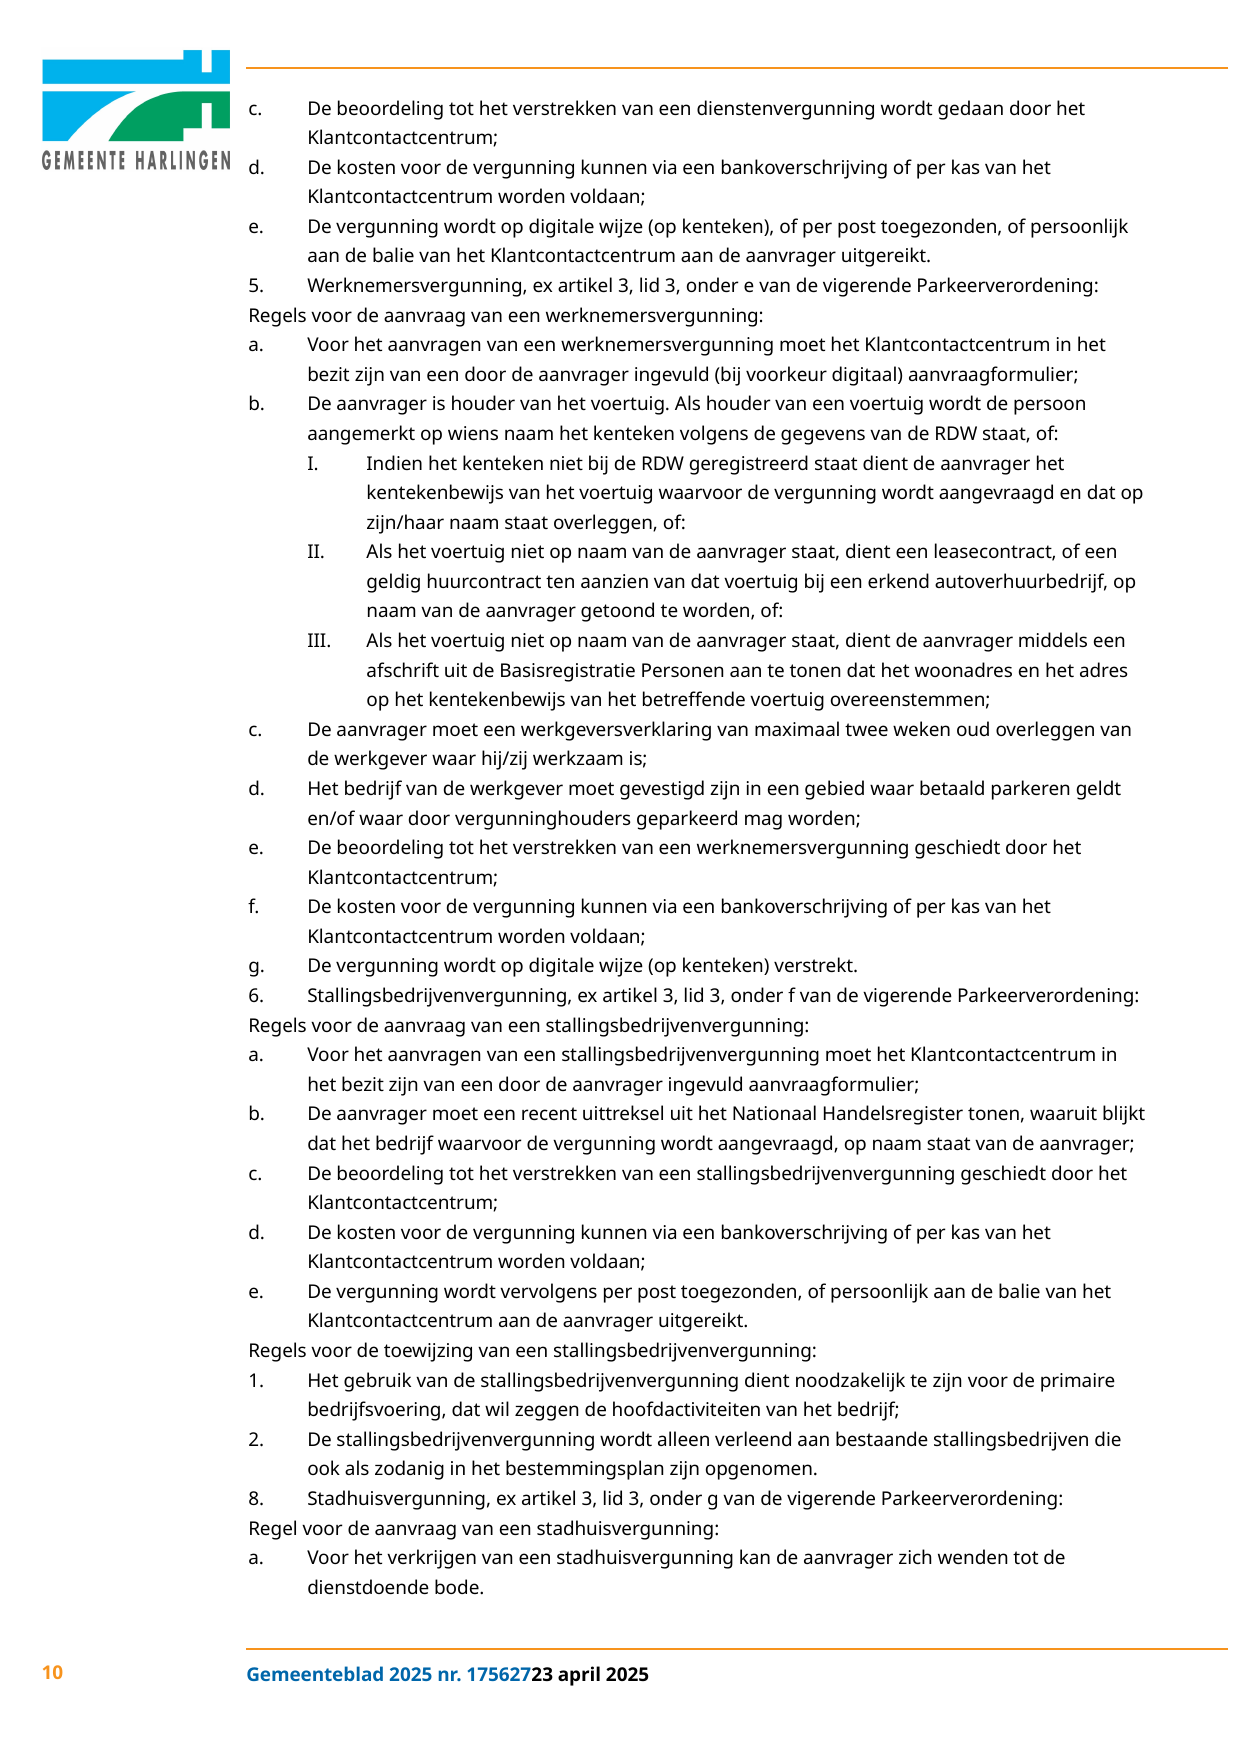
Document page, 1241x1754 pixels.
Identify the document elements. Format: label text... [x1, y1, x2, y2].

picture [41, 47, 231, 172]
list De aanvrager moet een recent uittreksel uit het Nationaal Handelsregister tonen, waaruit blijkt dat het bedrijf waarvoor de vergunning wordt aangevraagd, op naam staat van de aanvrager; [248, 1101, 1152, 1156]
list De aanvrager moet een werkgeversverklaring van maximaal twee weken oud overleggen van de werkgever waar hij/zij werkzaam is; [248, 716, 1152, 771]
list De vergunning wordt op digitale wijze (op kenteken) verstrekt. [248, 953, 1152, 978]
list Het bedrijf van de werkgever moet gevestigd zijn in een gebied waar betaald parkeren geldt en/of waar door vergunninghouders geparkeerd mag worden; [248, 775, 1152, 831]
list Indien het kenteken niet bij de RDW geregistreerd staat dient de aanvrager het kentekenbewijs van het voertuig waarvoor de vergunning wordt aangevraagd en dat op zijn/haar naam staat overleggen, of: [307, 450, 1152, 535]
list Stadhuisvergunning, ex artikel 3, lid 3, onder g van de vigerende Parkeerverordening: [248, 1485, 1152, 1511]
list De stallingsbedrijvenvergunning wordt alleen verleend aan bestaande stallingsbedrijven die ook als zodanig in het bestemmingsplan zijn opgenomen. [248, 1426, 1152, 1481]
text Regels voor de aanvraag van een stallingsbedrijvenvergunning: [248, 1012, 1152, 1038]
list Het gebruik van de stallingsbedrijvenvergunning dient noodzakelijk te zijn voor de primaire bedrijfsvoering, dat wil zeggen de hoofdactiviteiten van het bedrijf; [248, 1367, 1152, 1422]
list Als het voertuig niet op naam van de aanvrager staat, dient een leasecontract, of een geldig huurcontract ten aanzien van dat voertuig bij een erkend autoverhuurbedrijf, op naam van de aanvrager getoond te worden, of: [307, 538, 1152, 623]
list De vergunning wordt vervolgens per post toegezonden, of persoonlijk aan de balie van het Klantcontactcentrum aan de aanvrager uitgereikt. [248, 1278, 1152, 1333]
list Stallingsbedrijvenvergunning, ex artikel 3, lid 3, onder f van de vigerende Parkeerverordening: [248, 982, 1152, 1008]
list Voor het verkrijgen van een stadhuisvergunning kan de aanvrager zich wenden tot de dienstdoende bode. [248, 1544, 1152, 1600]
list De kosten voor de vergunning kunnen via een bankoverschrijving of per kas van het Klantcontactcentrum worden voldaan; [248, 154, 1152, 209]
list De vergunning wordt op digitale wijze (op kenteken), of per post toegezonden, of persoonlijk aan de balie van het Klantcontactcentrum aan de aanvrager uitgereikt. [248, 213, 1152, 268]
list De aanvrager is houder van het voertuig. Als houder van een voertuig wordt de persoon aangemerkt op wiens naam het kenteken volgens de gegevens van de RDW staat, of: [248, 391, 1152, 446]
text Regels voor de toewijzing van een stallingsbedrijvenvergunning: [248, 1337, 1152, 1363]
list De beoordeling tot het verstrekken van een werknemersvergunning geschiedt door het Klantcontactcentrum; [248, 834, 1152, 890]
list Werknemersvergunning, ex artikel 3, lid 3, onder e van de vigerende Parkeerverordening: [248, 272, 1152, 298]
list Als het voertuig niet op naam van de aanvrager staat, dient de aanvrager middels een afschrift uit de Basisregistratie Personen aan te tonen dat het woonadres en het adres op het kentekenbewijs van het betreffende voertuig overeenstemmen; [307, 627, 1152, 712]
list De kosten voor de vergunning kunnen via een bankoverschrijving of per kas van het Klantcontactcentrum worden voldaan; [248, 893, 1152, 949]
list De kosten voor de vergunning kunnen via een bankoverschrijving of per kas van het Klantcontactcentrum worden voldaan; [248, 1219, 1152, 1274]
list Voor het aanvragen van een stallingsbedrijvenvergunning moet het Klantcontactcentrum in het bezit zijn van een door de aanvrager ingevuld aanvraagformulier; [248, 1041, 1152, 1097]
text Regels voor de aanvraag van een werknemersvergunning: [248, 302, 1152, 328]
list De beoordeling tot het verstrekken van een dienstenvergunning wordt gedaan door het Klantcontactcentrum; [248, 95, 1152, 150]
text Regel voor de aanvraag van een stadhuisvergunning: [248, 1515, 1152, 1541]
list Voor het aanvragen van een werknemersvergunning moet het Klantcontactcentrum in het bezit zijn van een door de aanvrager ingevuld (bij voorkeur digitaal) aanvraagformulier; [248, 331, 1152, 387]
list De beoordeling tot het verstrekken van een stallingsbedrijvenvergunning geschiedt door het Klantcontactcentrum; [248, 1160, 1152, 1215]
